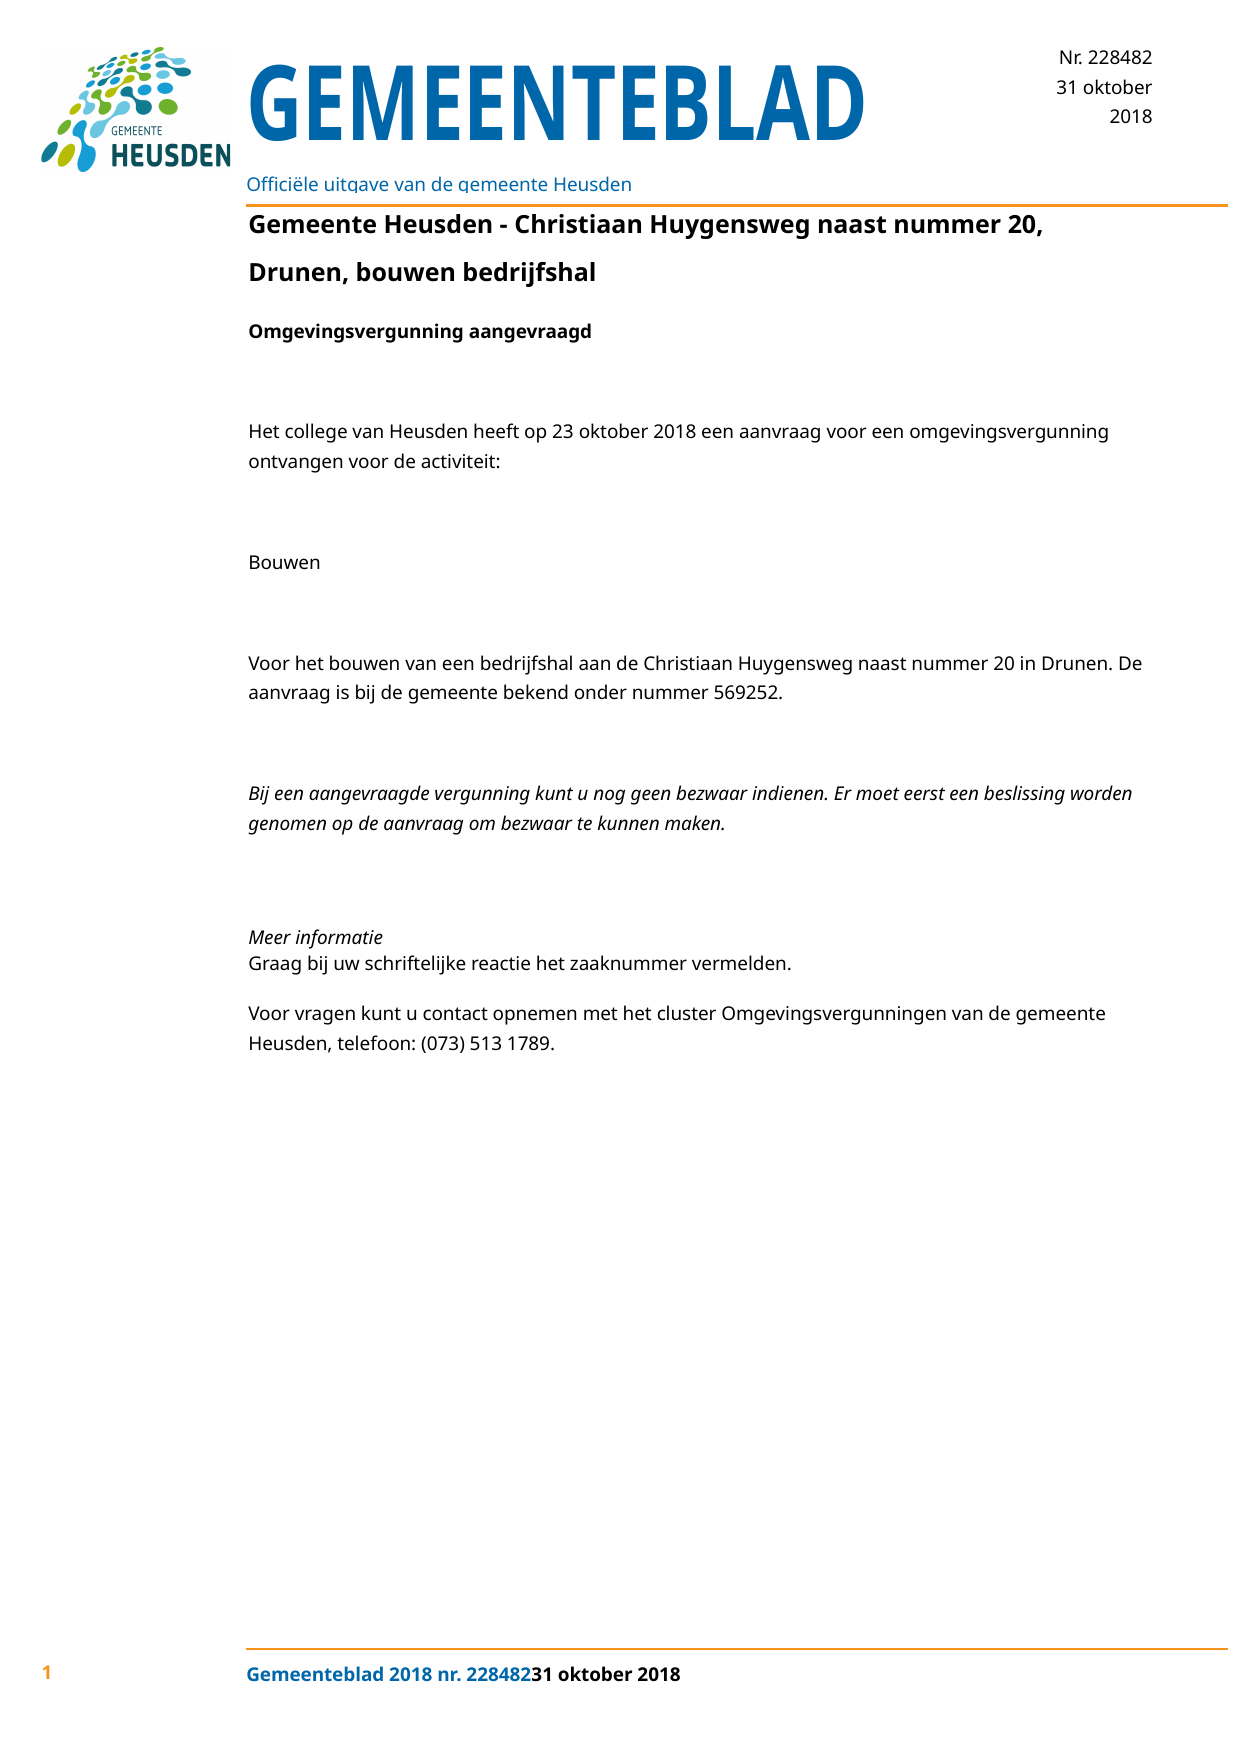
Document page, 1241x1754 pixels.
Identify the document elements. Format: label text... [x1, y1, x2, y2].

text Bouwen [248, 549, 1152, 575]
text Gemeente Heusden - Christiaan Huygensweg naast nummer 20, Drunen, bouwen bedrijfshal [248, 207, 1152, 288]
picture [41, 47, 231, 172]
text Bij een aangevraagde vergunning kunt u nog geen bezwaar indienen. Er moet eerst een beslissing worden genomen op de aanvraag om bezwaar te kunnen maken. [248, 780, 1152, 836]
text Meer informatie [248, 924, 1152, 950]
text Voor het bouwen van een bedrijfshal aan de Christiaan Huygensweg naast nummer 20 in Drunen. De aanvraag is bij de gemeente bekend onder nummer 569252. [248, 650, 1152, 705]
text Het college van Heusden heeft op 23 oktober 2018 een aanvraag voor een omgevingsvergunning ontvangen voor de activiteit: [248, 419, 1152, 474]
text Voor vragen kunt u contact opnemen met het cluster Omgevingsvergunningen van de gemeente Heusden, telefoon: (073) 513 1789. [248, 1001, 1152, 1056]
text Omgevingsvergunning aangevraagd [248, 318, 1152, 344]
text Graag bij uw schriftelijke reactie het zaaknummer vermelden. [248, 950, 1152, 976]
